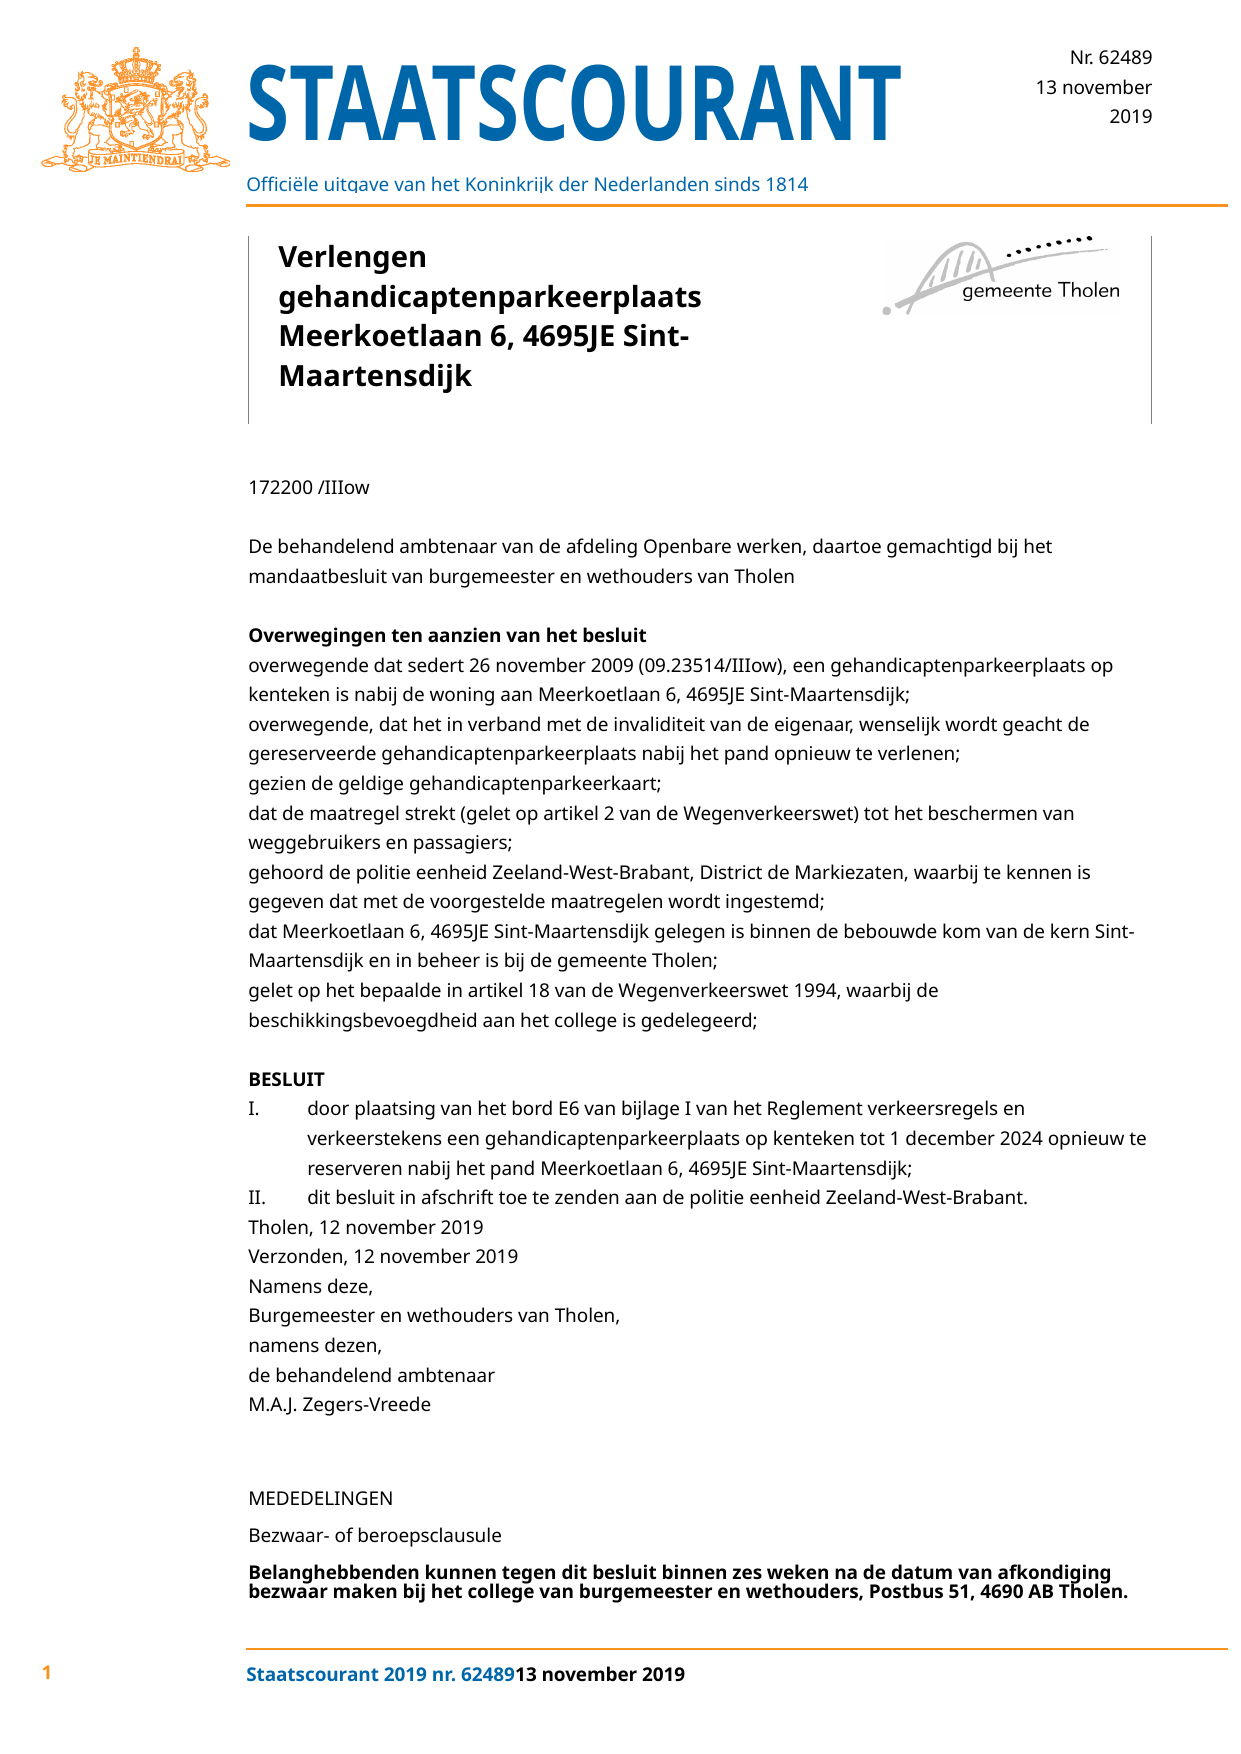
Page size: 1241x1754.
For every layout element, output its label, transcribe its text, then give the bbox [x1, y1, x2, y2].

text MEDEDELINGEN [248, 1490, 1152, 1509]
text Overwegingen ten aanzien van het besluit [248, 622, 1152, 648]
text overwegende, dat het in verband met de invaliditeit van de eigenaar, wenselijk wordt geacht de gereserveerde gehandicaptenparkeerplaats nabij het pand opnieuw te verlenen; [248, 711, 1152, 766]
text De behandelend ambtenaar van de afdeling Openbare werken, daartoe gemachtigd bij het mandaatbesluit van burgemeester en wethouders van Tholen [248, 533, 1152, 589]
text namens dezen, [248, 1332, 1152, 1358]
picture [41, 47, 231, 172]
text M.A.J. Zegers-Vreede [248, 1391, 1152, 1417]
text overwegende dat sedert 26 november 2009 (09.23514/IIIow), een gehandicaptenparkeerplaats op kenteken is nabij de woning aan Meerkoetlaan 6, 4695JE Sint-Maartensdijk; [248, 652, 1152, 707]
text Tholen, 12 november 2019 [248, 1214, 1152, 1240]
text gezien de geldige gehandicaptenparkeerkaart; [248, 770, 1152, 796]
text Bezwaar- of beroepsclausule [248, 1527, 1152, 1546]
table_header [850, 236, 1151, 424]
text Belanghebbenden kunnen tegen dit besluit binnen zes weken na de datum van afkondiging bezwaar maken bij het college van burgemeester en wethouders, Postbus 51, 4690 AB Tholen. [248, 1564, 1152, 1602]
text gehoord de politie eenheid Zeeland-West-Brabant, District de Markiezaten, waarbij te kennen is gegeven dat met de voorgestelde maatregelen wordt ingestemd; [248, 859, 1152, 914]
list dit besluit in afschrift toe te zenden aan de politie eenheid Zeeland-West-Brabant. [248, 1184, 1152, 1210]
text dat Meerkoetlaan 6, 4695JE Sint-Maartensdijk gelegen is binnen de bebouwde kom van de kern Sint-Maartensdijk en in beheer is bij de gemeente Tholen; [248, 918, 1152, 973]
text gelet op het bepaalde in artikel 18 van de Wegenverkeerswet 1994, waarbij de beschikkingsbevoegdheid aan het college is gedelegeerd; [248, 977, 1152, 1033]
list door plaatsing van het bord E6 van bijlage I van het Reglement verkeersregels en verkeerstekens een gehandicaptenparkeerplaats op kenteken tot 1 december 2024 opnieuw te reserveren nabij het pand Meerkoetlaan 6, 4695JE Sint-Maartensdijk; [248, 1096, 1152, 1181]
text BESLUIT [248, 1066, 1152, 1092]
text dat de maatregel strekt (gelet op artikel 2 van de Wegenverkeerswet) tot het beschermen van weggebruikers en passagiers; [248, 800, 1152, 855]
text Verzonden, 12 november 2019 [248, 1243, 1152, 1269]
text 172200 /IIIow [248, 474, 1152, 500]
table_header Verlengen gehandicaptenparkeerplaats Meerkoetlaan 6, 4695JE Sint-Maartensdijk [249, 236, 850, 424]
text Namens deze, [248, 1273, 1152, 1299]
text de behandelend ambtenaar [248, 1362, 1152, 1388]
text Burgemeester en wethouders van Tholen, [248, 1303, 1152, 1328]
picture [882, 236, 1119, 315]
